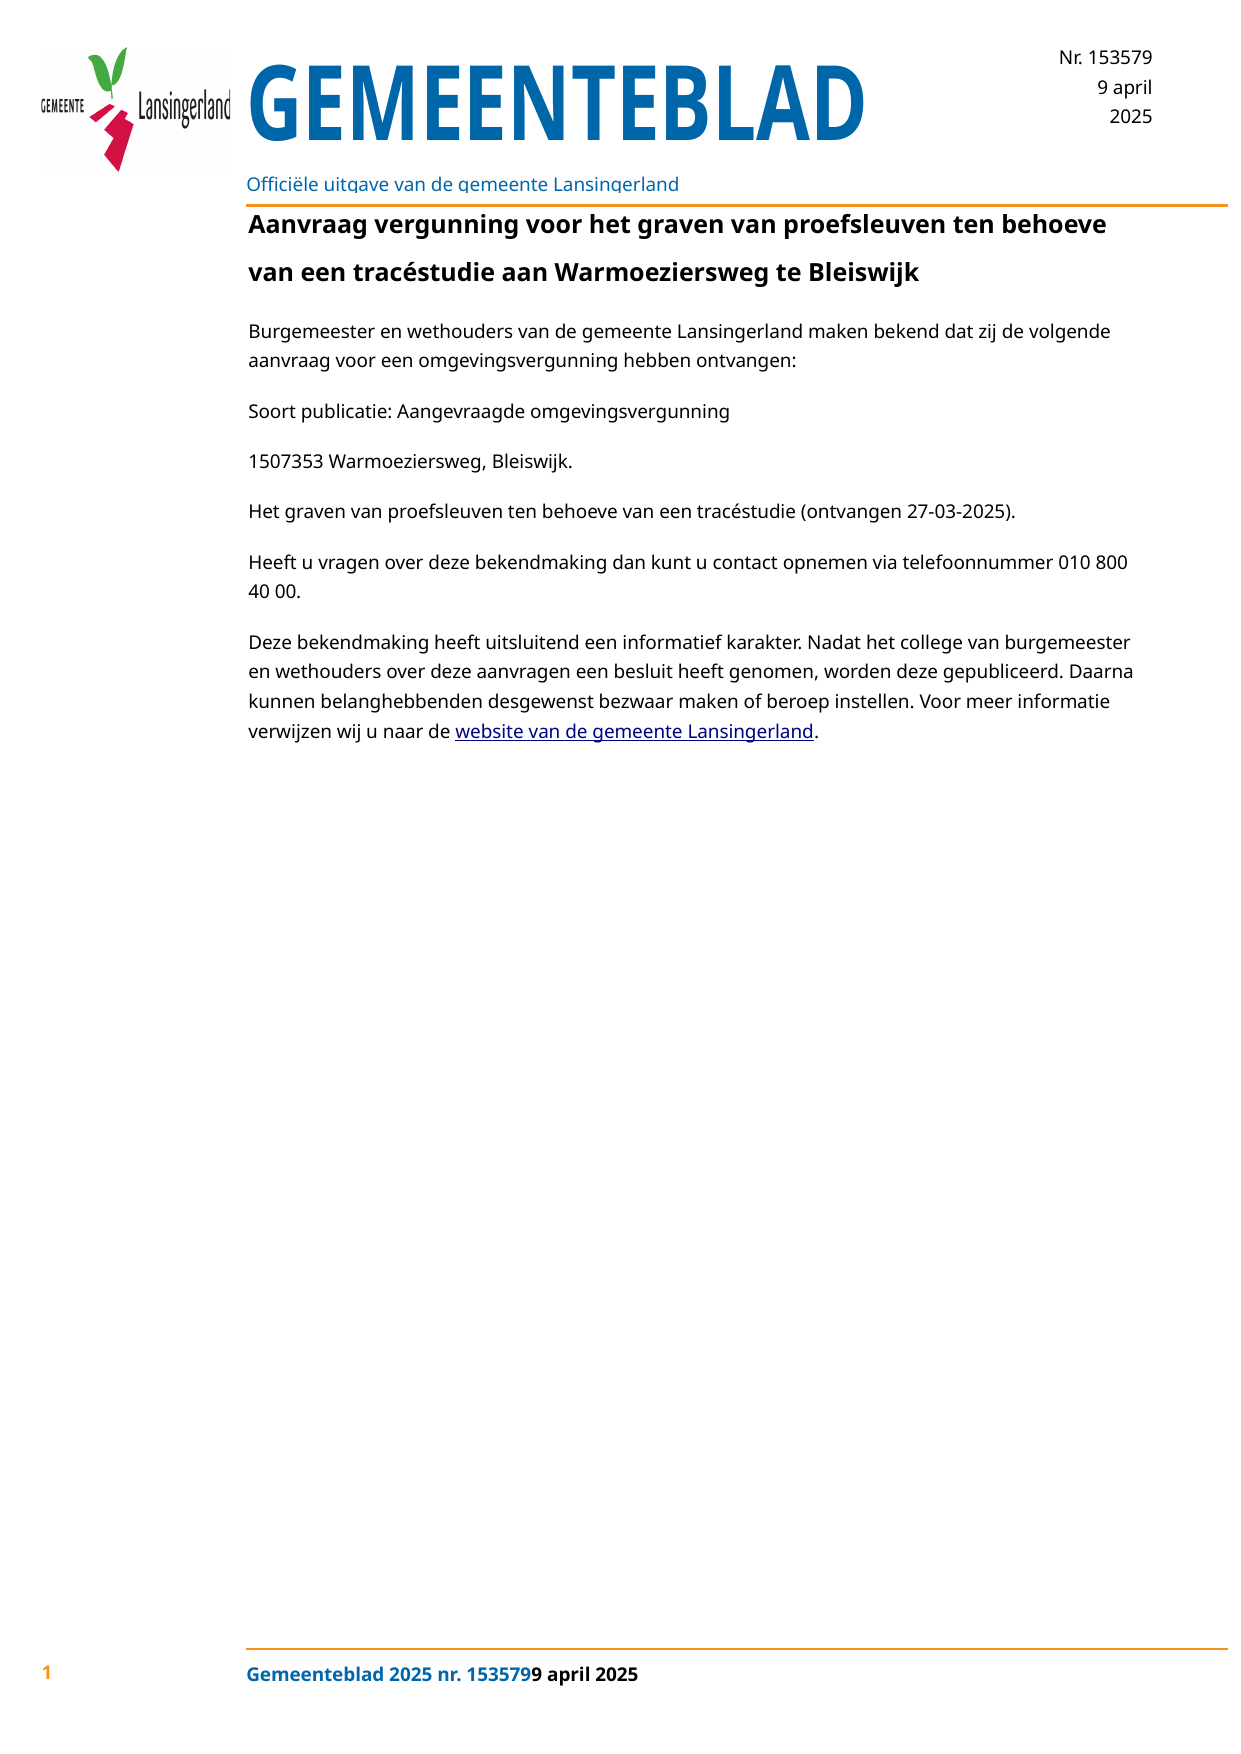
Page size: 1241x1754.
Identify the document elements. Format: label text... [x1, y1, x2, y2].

text Het graven van proefsleuven ten behoeve van een tracéstudie (ontvangen 27-03-2025). [248, 499, 1152, 524]
text Soort publicatie: Aangevraagde omgevingsvergunning [248, 398, 1152, 424]
text Deze bekendmaking heeft uitsluitend een informatief karakter. Nadat het college van burgemeester en wethouders over deze aanvragen een besluit heeft genomen, worden deze gepubliceerd. Daarna kunnen belanghebbenden desgewenst bezwaar maken of beroep instellen. Voor meer informatie verwijzen wij u naar de website van de gemeente Lansingerland. [248, 629, 1152, 744]
text Aanvraag vergunning voor het graven van proefsleuven ten behoeve van een tracéstudie aan Warmoeziersweg te Bleiswijk [248, 207, 1152, 288]
text Heeft u vragen over deze bekendmaking dan kunt u contact opnemen via telefoonnummer 010 800 40 00. [248, 549, 1152, 604]
picture [41, 47, 231, 172]
text 1507353 Warmoeziersweg, Bleiswijk. [248, 448, 1152, 474]
text Burgemeester en wethouders van de gemeente Lansingerland maken bekend dat zij de volgende aanvraag voor een omgevingsvergunning hebben ontvangen: [248, 318, 1152, 373]
